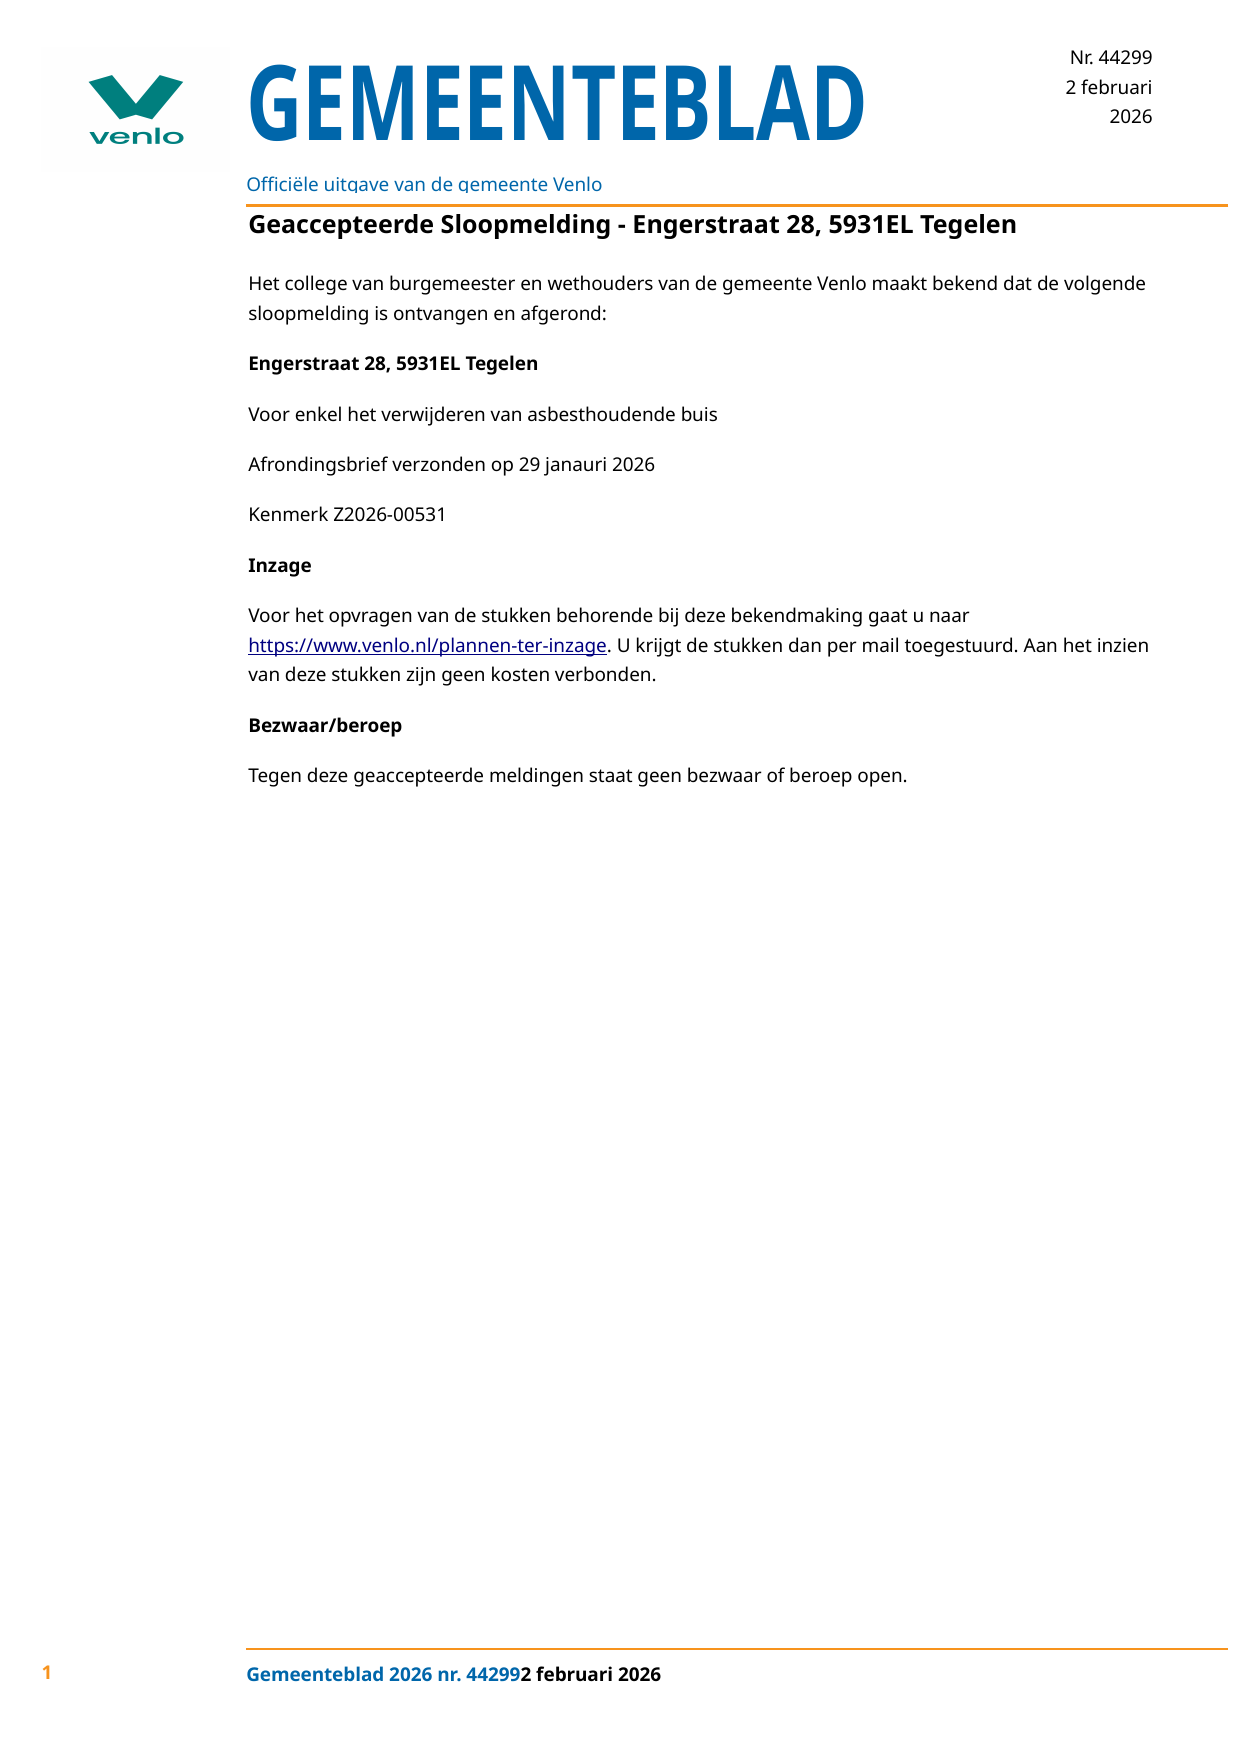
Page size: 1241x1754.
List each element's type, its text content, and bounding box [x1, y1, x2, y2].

text Geaccepteerde Sloopmelding - Engerstraat 28, 5931EL Tegelen [248, 207, 1152, 241]
text Afrondingsbrief verzonden op 29 janauri 2026 [248, 451, 1152, 477]
text Tegen deze geaccepteerde meldingen staat geen bezwaar of beroep open. [248, 762, 1152, 788]
text Kenmerk Z2026-00531 [248, 502, 1152, 527]
text Bezwaar/beroep [248, 712, 1152, 738]
text Het college van burgemeester en wethouders van de gemeente Venlo maakt bekend dat de volgende sloopmelding is ontvangen en afgerond: [248, 270, 1152, 326]
text Inzage [248, 552, 1152, 578]
picture [41, 47, 231, 172]
text Engerstraat 28, 5931EL Tegelen [248, 350, 1152, 376]
text Voor het opvragen van de stukken behorende bij deze bekendmaking gaat u naar https://www.venlo.nl/plannen-ter-inzage. U krijgt de stukken dan per mail toegestuurd. Aan het inzien van deze stukken zijn geen kosten verbonden. [248, 602, 1152, 687]
text Voor enkel het verwijderen van asbesthoudende buis [248, 401, 1152, 426]
